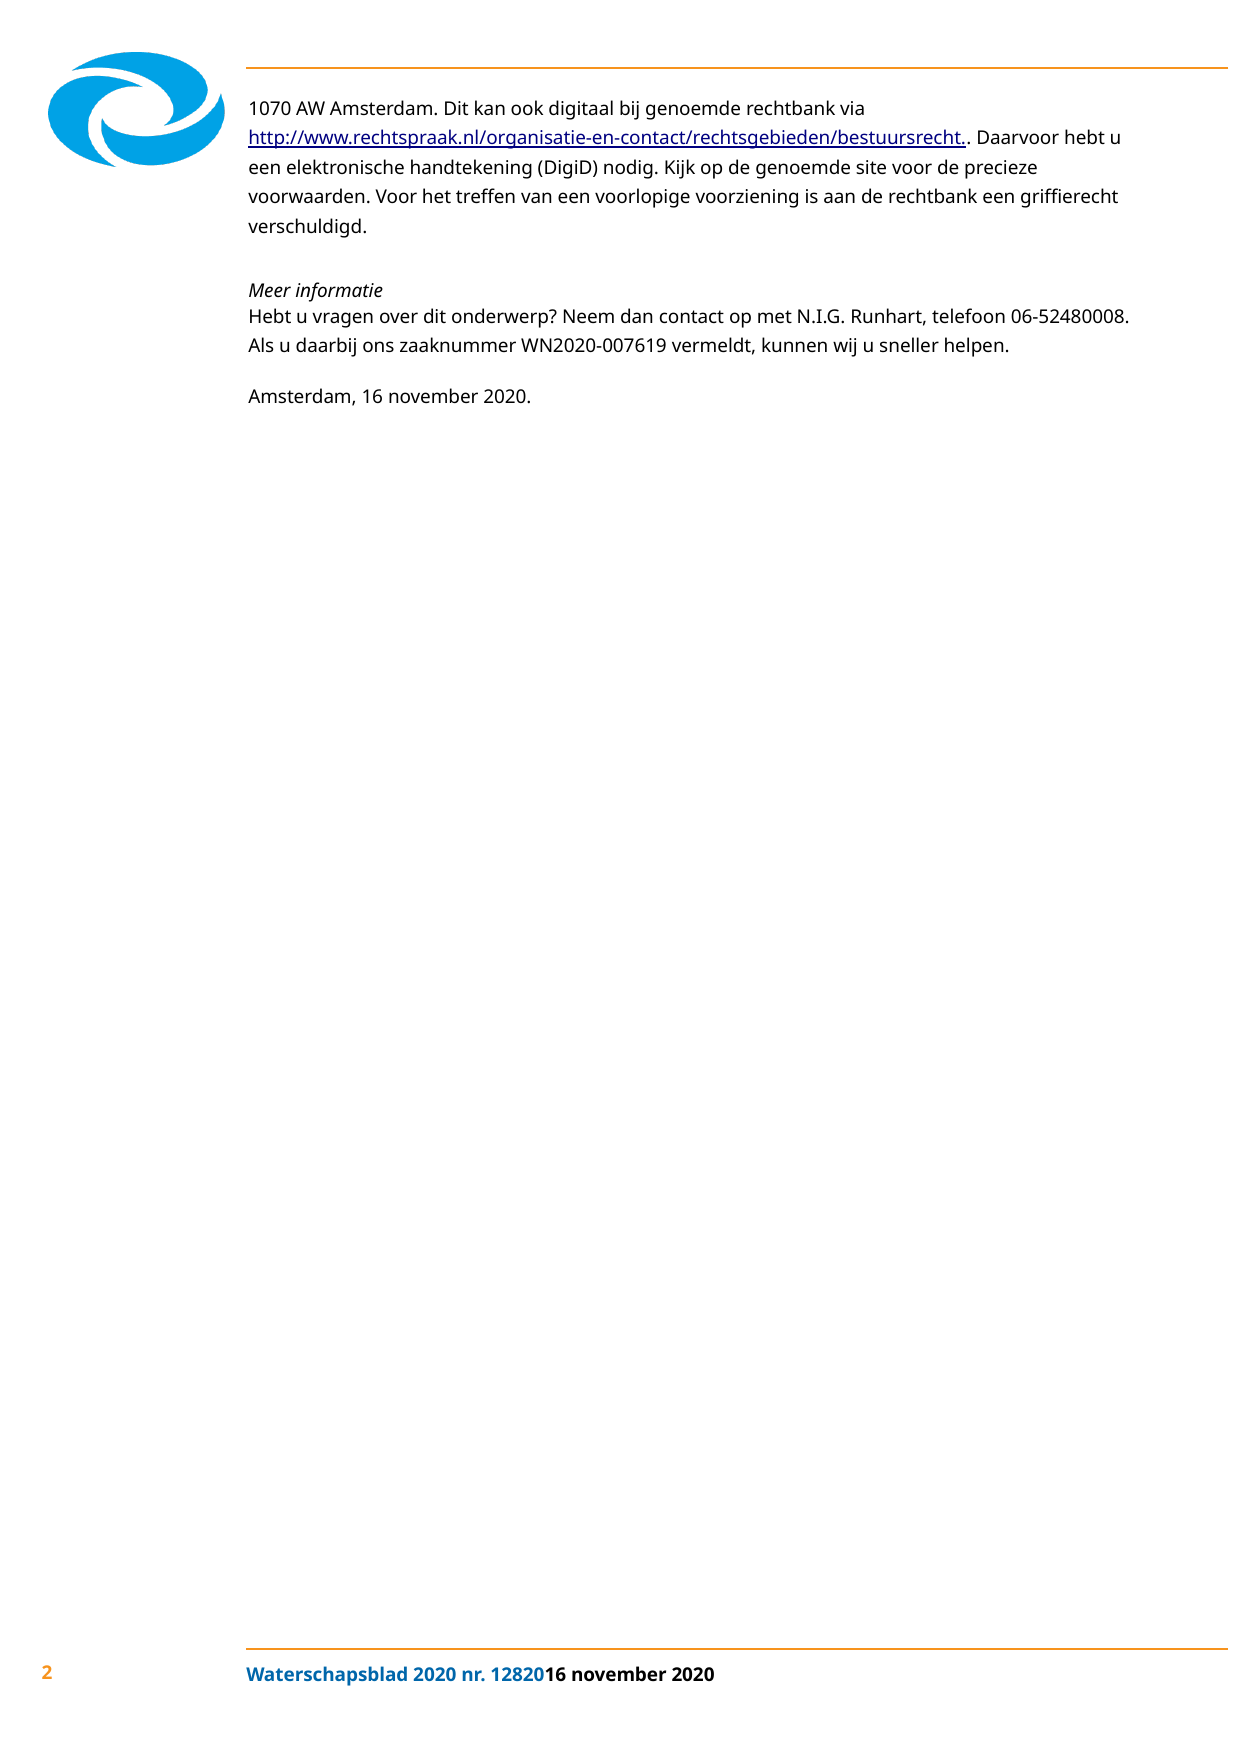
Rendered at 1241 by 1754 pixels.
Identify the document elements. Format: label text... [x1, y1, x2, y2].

text Hebt u vragen over dit onderwerp? Neem dan contact op met N.I.G. Runhart, telefoon 06-52480008. Als u daarbij ons zaaknummer WN2020-007619 vermeldt, kunnen wij u sneller helpen. [248, 303, 1152, 358]
text 1070 AW Amsterdam. Dit kan ook digitaal bij genoemde rechtbank via http://www.rechtspraak.nl/organisatie-en-contact/rechtsgebieden/bestuursrecht.. Daarvoor hebt u een elektronische handtekening (DigiD) nodig. Kijk op de genoemde site voor de precieze voorwaarden. Voor het treffen van een voorlopige voorziening is aan de rechtbank een griffierecht verschuldigd. [248, 95, 1152, 239]
text Meer informatie [248, 277, 1152, 303]
text Amsterdam, 16 november 2020. [248, 383, 1152, 408]
picture [41, 47, 231, 172]
